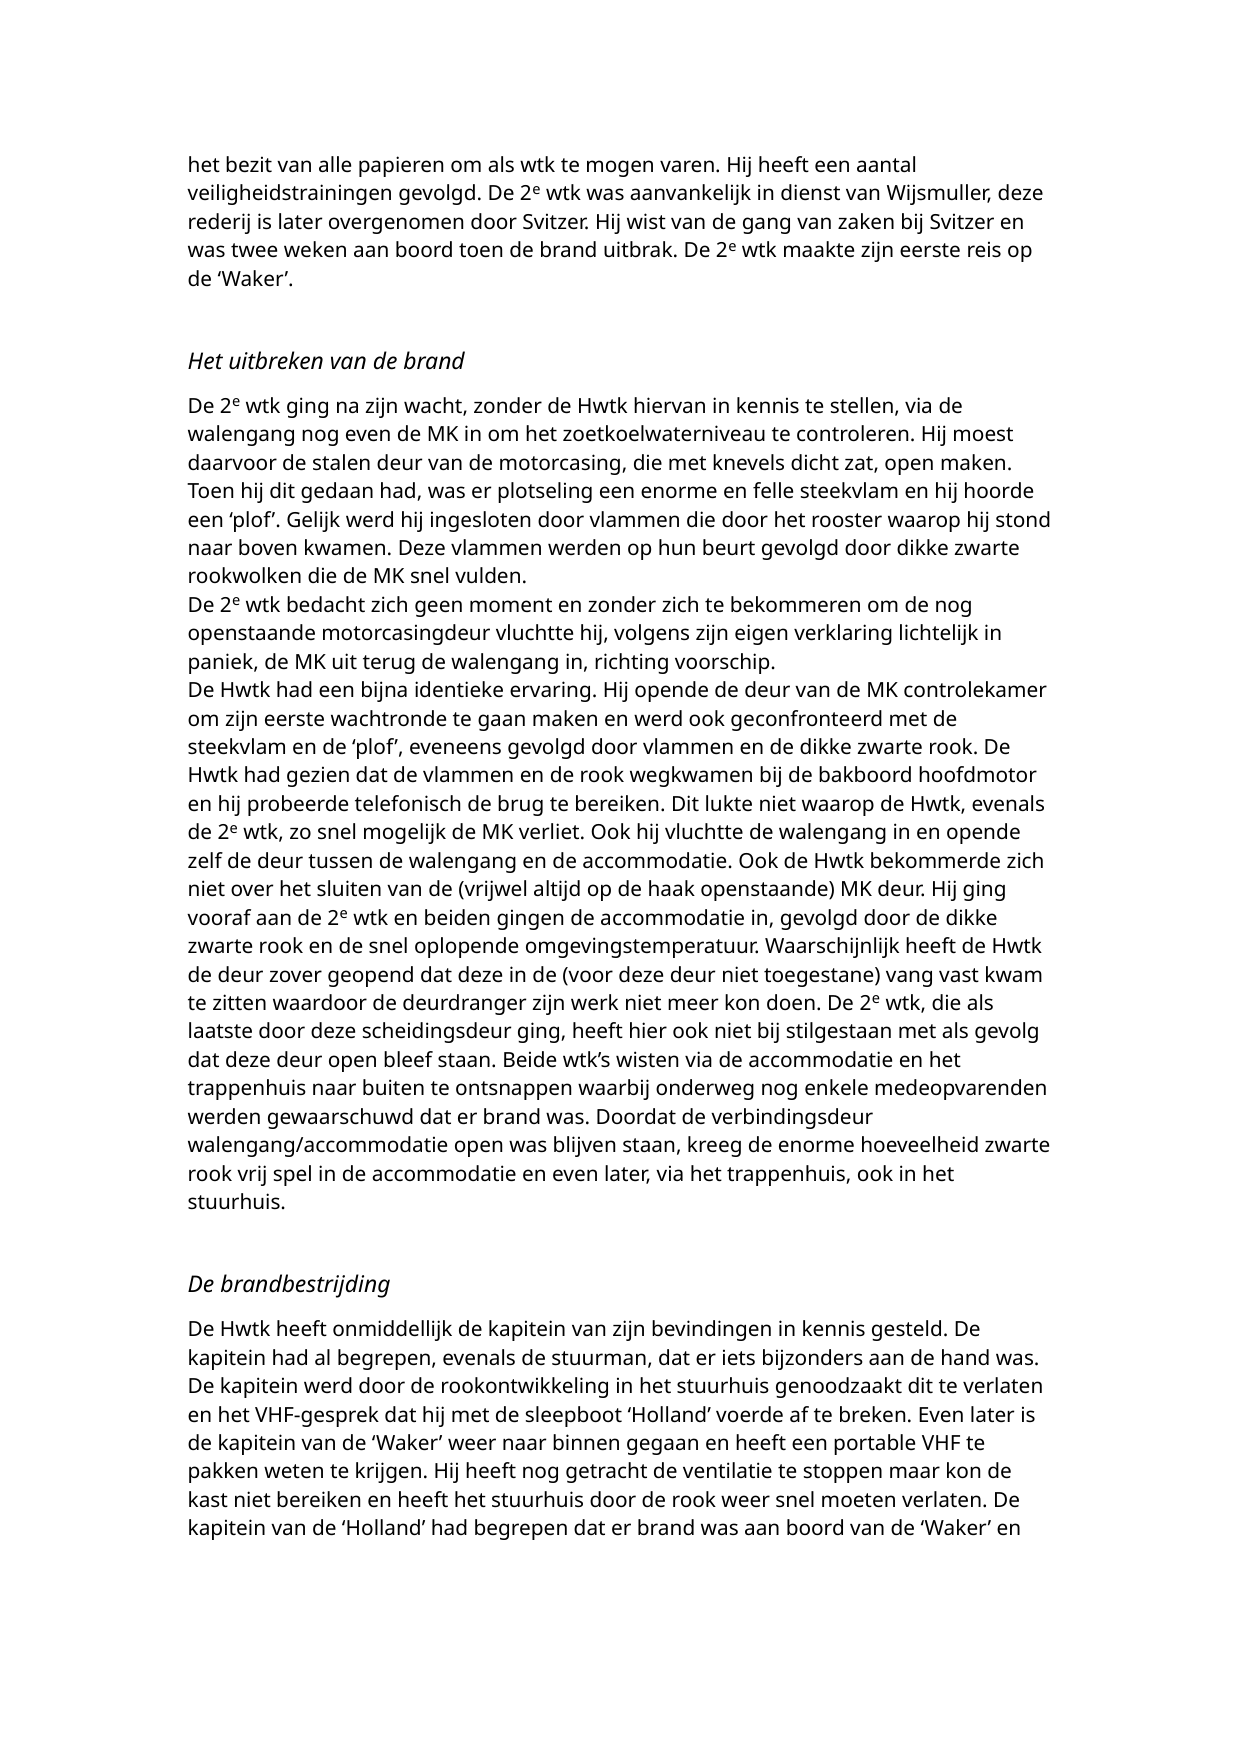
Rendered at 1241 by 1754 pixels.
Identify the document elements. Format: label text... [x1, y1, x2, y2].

text De Hwtk had een bijna identieke ervaring. Hij opende de deur van de MK controlekamer om zijn eerste wachtronde te gaan maken en werd ook geconfronteerd met de steekvlam en de ‘plof’, eveneens gevolgd door vlammen en de dikke zwarte rook. De Hwtk had gezien dat de vlammen en de rook wegkwamen bij de bakboord hoofdmotor en hij probeerde telefonisch de brug te bereiken. Dit lukte niet waarop de Hwtk, evenals de 2e wtk, zo snel mogelijk de MK verliet. Ook hij vluchtte de walengang in en opende zelf de deur tussen de walengang en de accommodatie. Ook de Hwtk bekommerde zich niet over het sluiten van de (vrijwel altijd op de haak openstaande) MK deur. Hij ging vooraf aan de 2e wtk en beiden gingen de accommodatie in, gevolgd door de dikke zwarte rook en de snel oplopende omgevingstemperatuur. Waarschijnlijk heeft de Hwtk de deur zover geopend dat deze in de (voor deze deur niet toegestane) vang vast kwam te zitten waardoor de deurdranger zijn werk niet meer kon doen. De 2e wtk, die als laatste door deze scheidingsdeur ging, heeft hier ook niet bij stilgestaan met als gevolg dat deze deur open bleef staan. Beide wtk’s wisten via de accommodatie en het trappenhuis naar buiten te ontsnappen waarbij onderweg nog enkele medeopvarenden werden gewaarschuwd dat er brand was. Doordat de verbindingsdeur walengang/accommodatie open was blijven staan, kreeg de enorme hoeveelheid zwarte rook vrij spel in de accommodatie en even later, via het trappenhuis, ook in het stuurhuis. [187, 675, 1053, 1216]
text De 2e wtk ging na zijn wacht, zonder de Hwtk hiervan in kennis te stellen, via de walengang nog even de MK in om het zoetkoelwaterniveau te controleren. Hij moest daarvoor de stalen deur van de motorcasing, die met knevels dicht zat, open maken. Toen hij dit gedaan had, was er plotseling een enorme en felle steekvlam en hij hoorde een ‘plof’. Gelijk werd hij ingesloten door vlammen die door het rooster waarop hij stond naar boven kwamen. Deze vlammen werden op hun beurt gevolgd door dikke zwarte rookwolken die de MK snel vulden. [187, 391, 1053, 590]
text het bezit van alle papieren om als wtk te mogen varen. Hij heeft een aantal veiligheidstrainingen gevolgd. De 2e wtk was aanvankelijk in dienst van Wijsmuller, deze rederij is later overgenomen door Svitzer. Hij wist van de gang van zaken bij Svitzer en was twee weken aan boord toen de brand uitbrak. De 2e wtk maakte zijn eerste reis op de ‘Waker’. [187, 150, 1053, 292]
subtitle De brandbestrijding [187, 1268, 1053, 1299]
text De 2e wtk bedacht zich geen moment en zonder zich te bekommeren om de nog openstaande motorcasingdeur vluchtte hij, volgens zijn eigen verklaring lichtelijk in paniek, de MK uit terug de walengang in, richting voorschip. [187, 590, 1053, 675]
text De Hwtk heeft onmiddellijk de kapitein van zijn bevindingen in kennis gesteld. De kapitein had al begrepen, evenals de stuurman, dat er iets bijzonders aan de hand was. De kapitein werd door de rookontwikkeling in het stuurhuis genoodzaakt dit te verlaten en het VHF-gesprek dat hij met de sleepboot ‘Holland’ voerde af te breken. Even later is de kapitein van de ‘Waker’ weer naar binnen gegaan en heeft een portable VHF te pakken weten te krijgen. Hij heeft nog getracht de ventilatie te stoppen maar kon de kast niet bereiken en heeft het stuurhuis door de rook weer snel moeten verlaten. De kapitein van de ‘Holland’ had begrepen dat er brand was aan boord van de ‘Waker’ en [187, 1314, 1053, 1542]
subtitle Het uitbreken van de brand [187, 345, 1053, 376]
